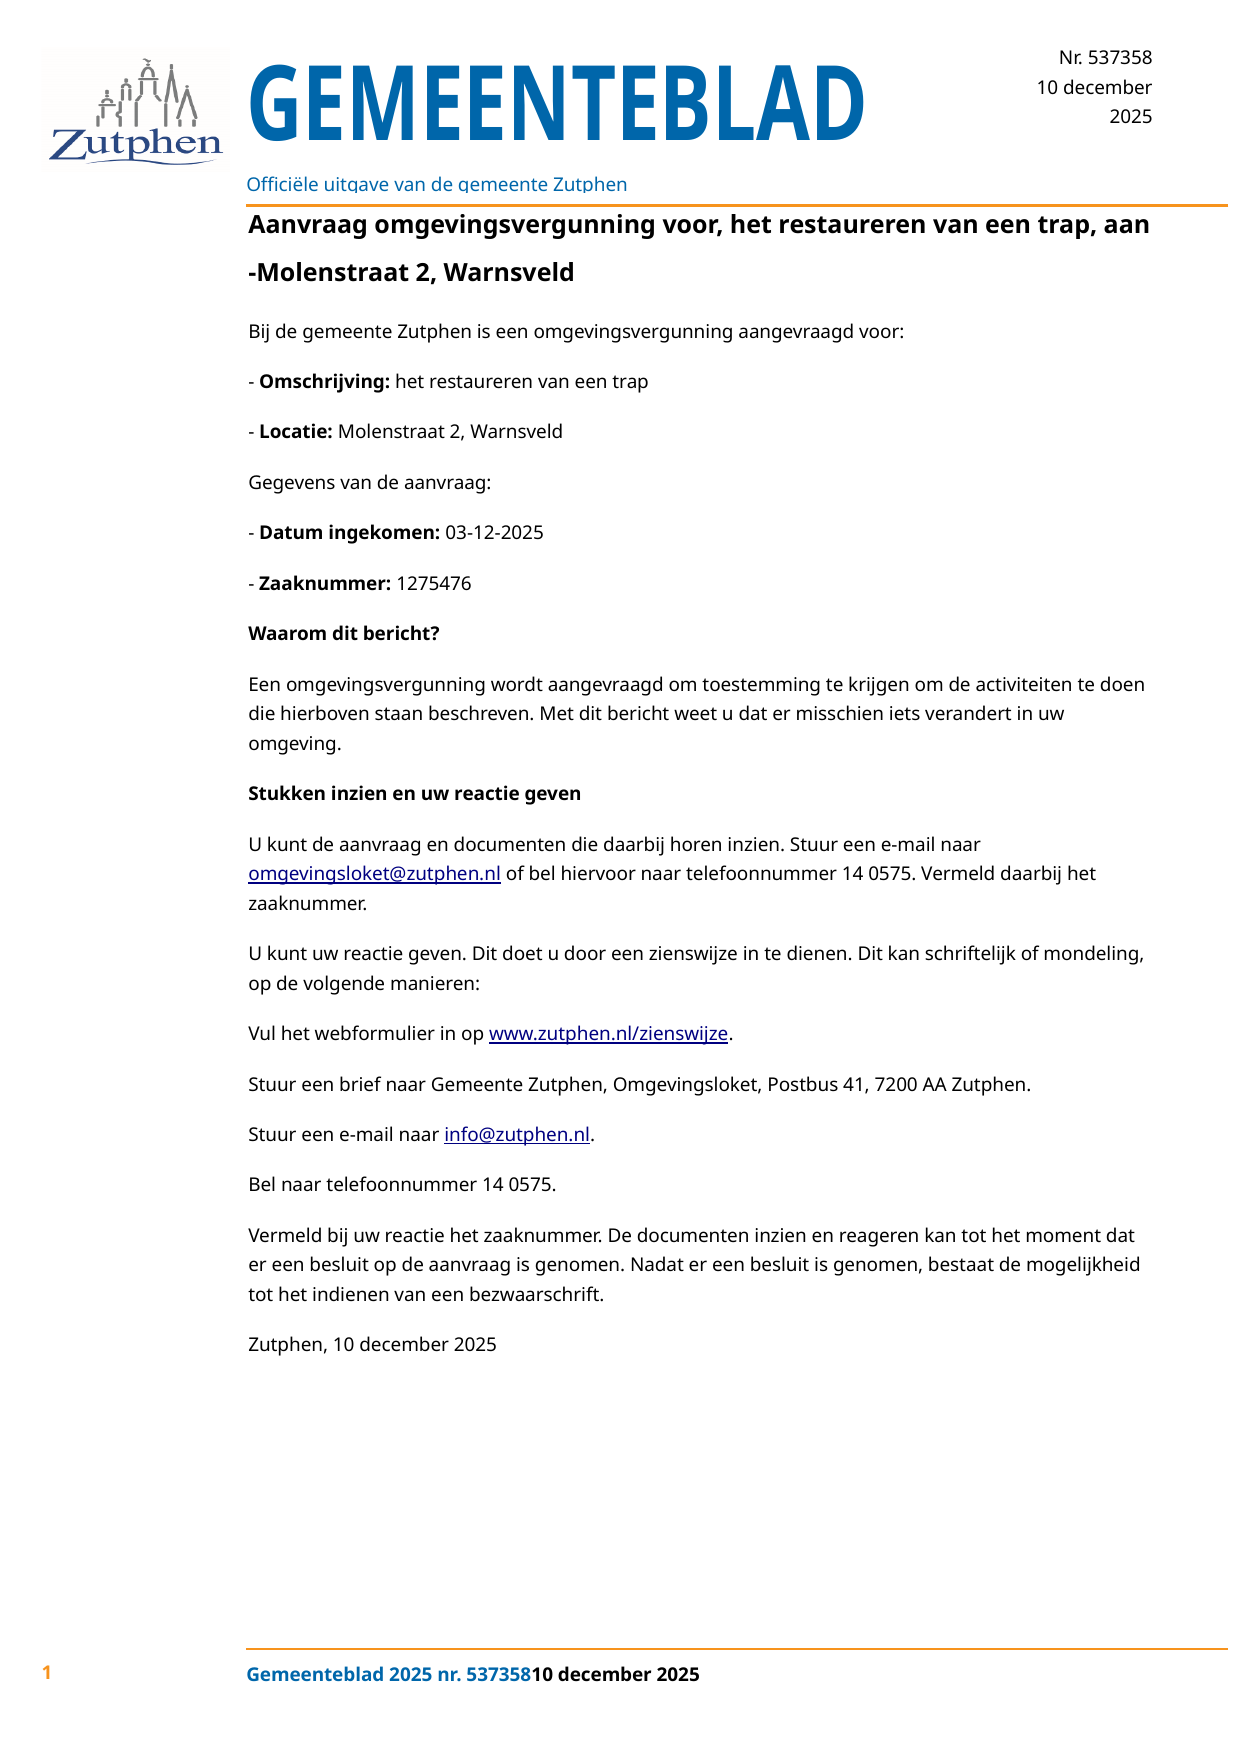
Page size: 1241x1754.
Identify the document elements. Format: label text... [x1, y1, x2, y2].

text Gegevens van de aanvraag: [248, 469, 1152, 495]
text - Omschrijving: het restaureren van een trap [248, 368, 1152, 394]
text Stukken inzien en uw reactie geven [248, 780, 1152, 806]
text Zutphen, 10 december 2025 [248, 1332, 1152, 1357]
text Bij de gemeente Zutphen is een omgevingsvergunning aangevraagd voor: [248, 318, 1152, 344]
text Vul het webformulier in op www.zutphen.nl/zienswijze. [248, 1020, 1152, 1046]
text Stuur een e-mail naar info@zutphen.nl. [248, 1121, 1152, 1147]
text Bel naar telefoonnummer 14 0575. [248, 1172, 1152, 1197]
text - Datum ingekomen: 03-12-2025 [248, 519, 1152, 545]
text Waarom dit bericht? [248, 620, 1152, 646]
text Stuur een brief naar Gemeente Zutphen, Omgevingsloket, Postbus 41, 7200 AA Zutphen. [248, 1071, 1152, 1097]
text U kunt de aanvraag en documenten die daarbij horen inzien. Stuur een e-mail naar omgevingsloket@zutphen.nl of bel hiervoor naar telefoonnummer 14 0575. Vermeld daarbij het zaaknummer. [248, 831, 1152, 916]
text Aanvraag omgevingsvergunning voor, het restaureren van een trap, aan -Molenstraat 2, Warnsveld [248, 207, 1152, 288]
text Vermeld bij uw reactie het zaaknummer. De documenten inzien en reageren kan tot het moment dat er een besluit op de aanvraag is genomen. Nadat er een besluit is genomen, bestaat de mogelijkheid tot het indienen van een bezwaarschrift. [248, 1222, 1152, 1307]
text - Locatie: Molenstraat 2, Warnsveld [248, 419, 1152, 444]
text - Zaaknummer: 1275476 [248, 570, 1152, 596]
picture [41, 47, 231, 172]
text Een omgevingsvergunning wordt aangevraagd om toestemming te krijgen om de activiteiten te doen die hierboven staan beschreven. Met dit bericht weet u dat er misschien iets verandert in uw omgeving. [248, 671, 1152, 756]
text U kunt uw reactie geven. Dit doet u door een zienswijze in te dienen. Dit kan schriftelijk of mondeling, op de volgende manieren: [248, 940, 1152, 996]
